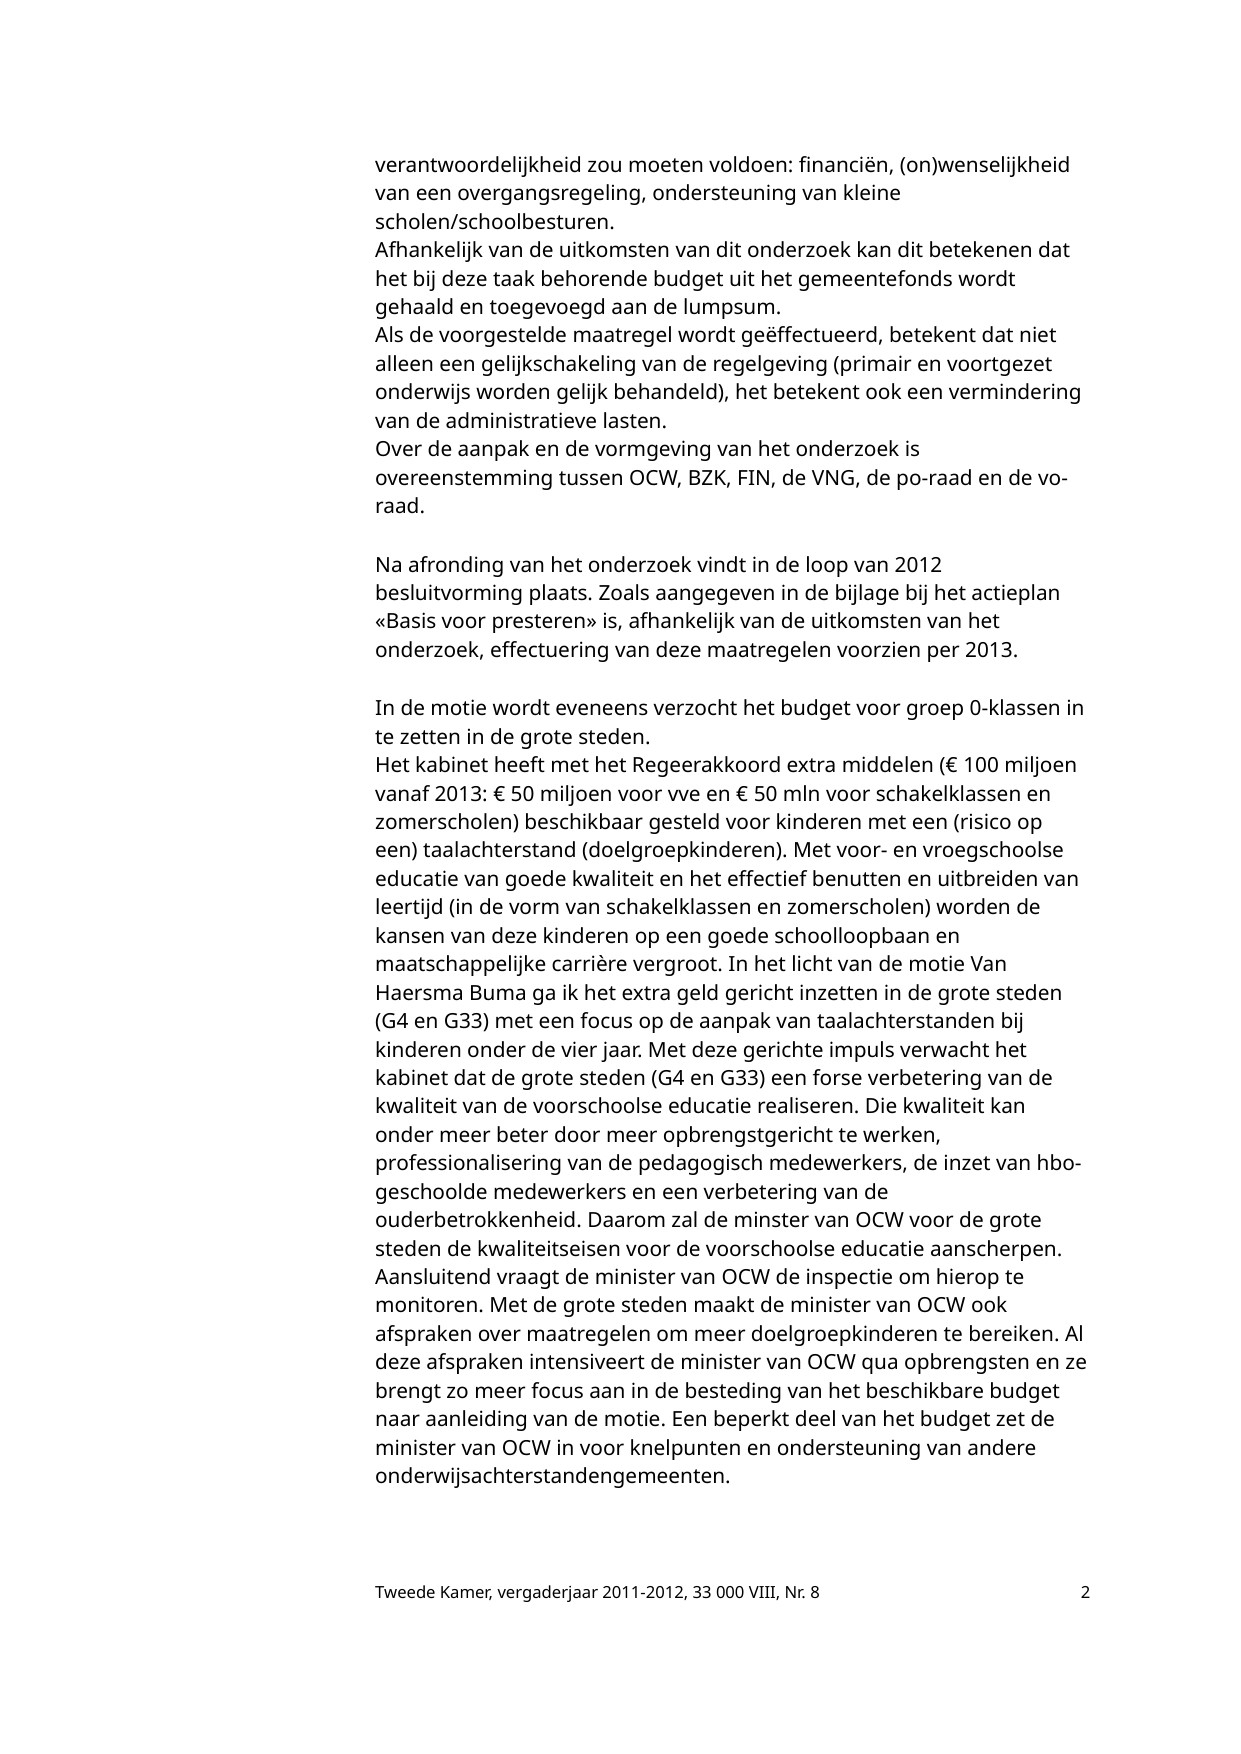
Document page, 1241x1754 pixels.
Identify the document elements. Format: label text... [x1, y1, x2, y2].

text Na afronding van het onderzoek vindt in de loop van 2012 besluitvorming plaats. Zoals aangegeven in de bijlage bij het actieplan «Basis voor presteren» is, afhankelijk van de uitkomsten van het onderzoek, effectuering van deze maatregelen voorzien per 2013. [375, 550, 1090, 663]
text Het kabinet heeft met het Regeerakkoord extra middelen (€ 100 miljoen vanaf 2013: € 50 miljoen voor vve en € 50 mln voor schakelklassen en zomerscholen) beschikbaar gesteld voor kinderen met een (risico op een) taalachterstand (doelgroepkinderen). Met voor- en vroegschoolse educatie van goede kwaliteit en het effectief benutten en uitbreiden van leertijd (in de vorm van schakelklassen en zomerscholen) worden de kansen van deze kinderen op een goede schoolloopbaan en maatschappelijke carrière vergroot. In het licht van de motie Van Haersma Buma ga ik het extra geld gericht inzetten in de grote steden (G4 en G33) met een focus op de aanpak van taalachterstanden bij kinderen onder de vier jaar. Met deze gerichte impuls verwacht het kabinet dat de grote steden (G4 en G33) een forse verbetering van de kwaliteit van de voorschoolse educatie realiseren. Die kwaliteit kan onder meer beter door meer opbrengstgericht te werken, professionalisering van de pedagogisch medewerkers, de inzet van hbo-geschoolde medewerkers en een verbetering van de ouderbetrokkenheid. Daarom zal de minster van OCW voor de grote steden de kwaliteitseisen voor de voorschoolse educatie aanscherpen. Aansluitend vraagt de minister van OCW de inspectie om hierop te monitoren. Met de grote steden maakt de minister van OCW ook afspraken over maatregelen om meer doelgroepkinderen te bereiken. Al deze afspraken intensiveert de minister van OCW qua opbrengsten en ze brengt zo meer focus aan in de besteding van het beschikbare budget naar aanleiding van de motie. Een beperkt deel van het budget zet de minister van OCW in voor knelpunten en ondersteuning van andere onderwijsachterstandengemeenten. [375, 750, 1090, 1490]
text Als de voorgestelde maatregel wordt geëffectueerd, betekent dat niet alleen een gelijkschakeling van de regelgeving (primair en voortgezet onderwijs worden gelijk behandeld), het betekent ook een vermindering van de administratieve lasten. [375, 321, 1090, 434]
text Over de aanpak en de vormgeving van het onderzoek is overeenstemming tussen OCW, BZK, FIN, de VNG, de po-raad en de vo-raad. [375, 434, 1090, 520]
text In de motie wordt eveneens verzocht het budget voor groep 0-klassen in te zetten in de grote steden. [375, 693, 1090, 750]
text verantwoordelijkheid zou moeten voldoen: financiën, (on)wenselijkheid van een overgangsregeling, ondersteuning van kleine scholen/schoolbesturen. [375, 150, 1090, 235]
text Afhankelijk van de uitkomsten van dit onderzoek kan dit betekenen dat het bij deze taak behorende budget uit het gemeentefonds wordt gehaald en toegevoegd aan de lumpsum. [375, 235, 1090, 321]
